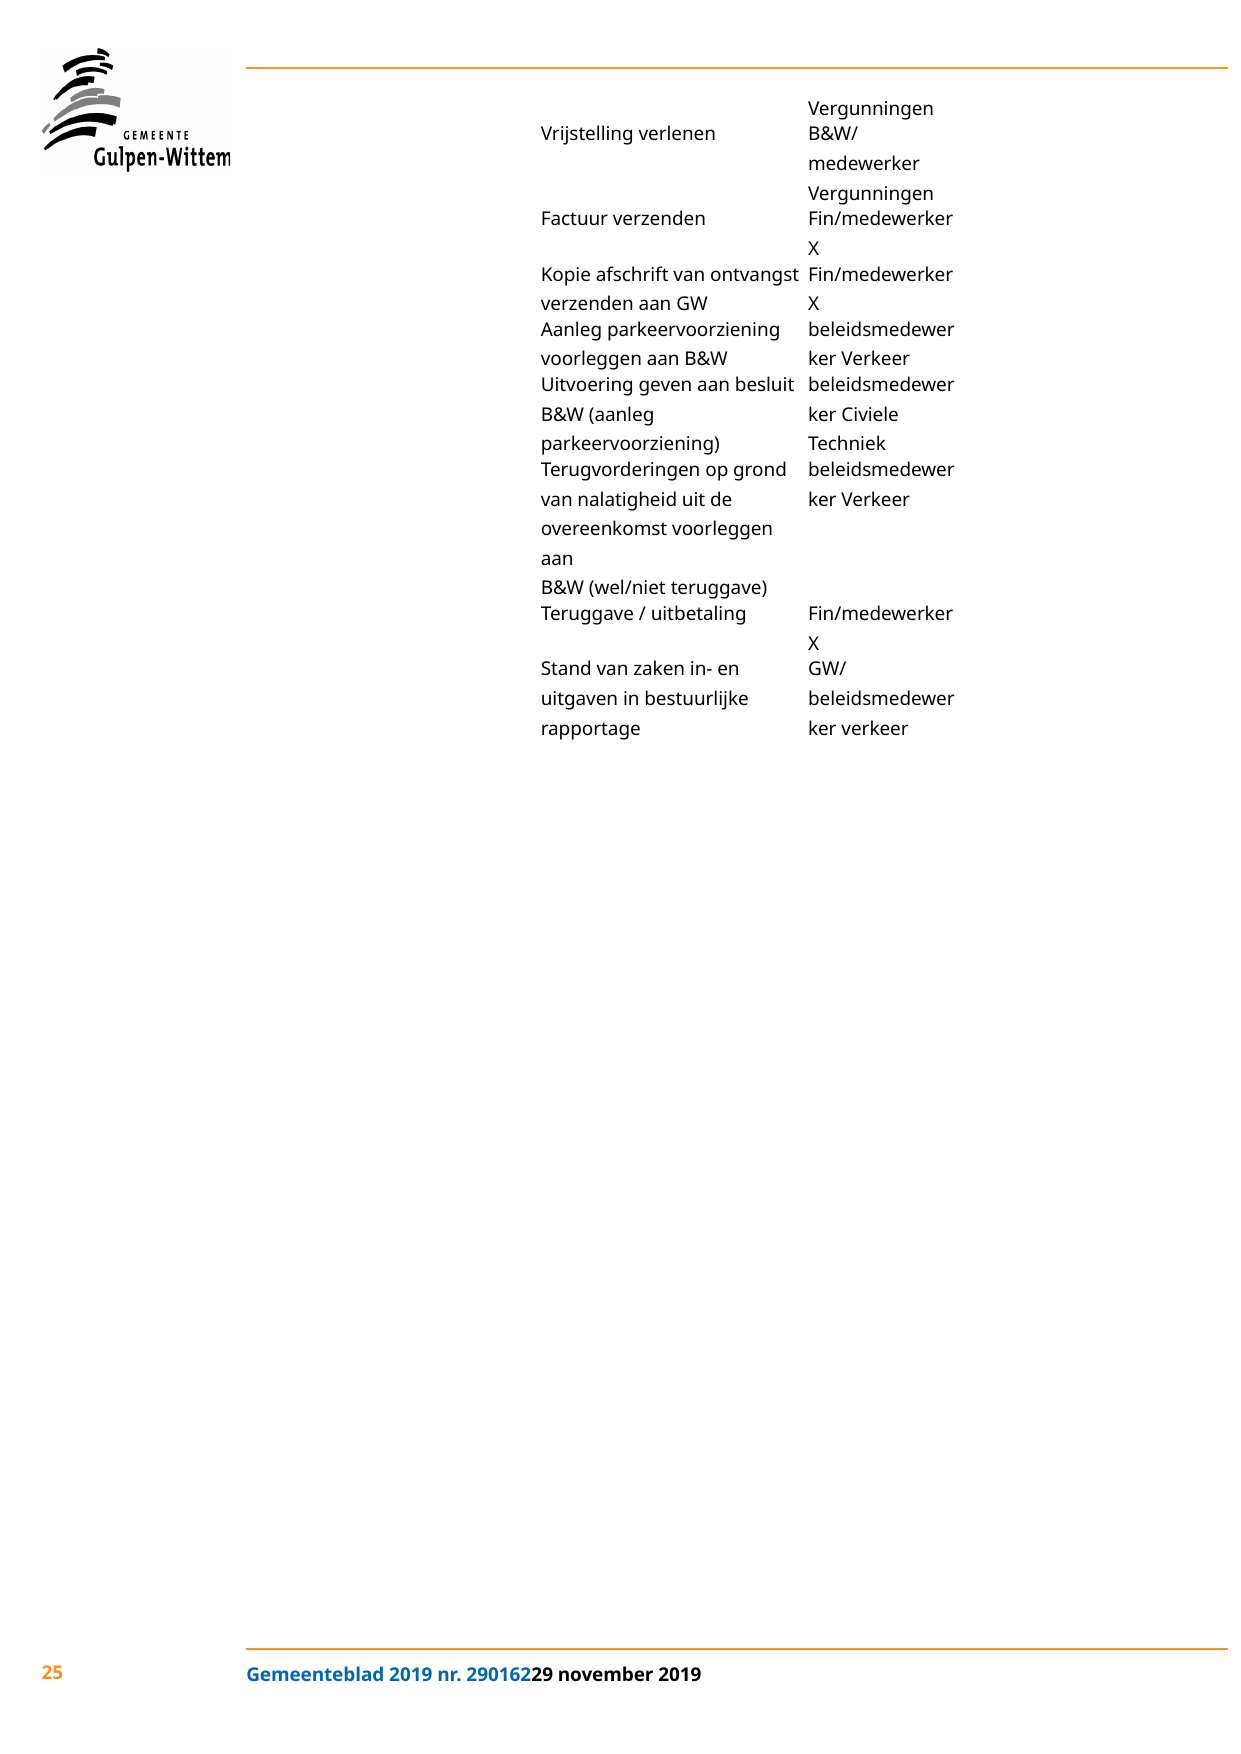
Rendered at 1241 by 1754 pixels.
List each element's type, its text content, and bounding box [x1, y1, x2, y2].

table_cell [443, 316, 541, 371]
table_cell beleidsmedewerker Verkeer [808, 456, 956, 600]
table_cell Fin/medewerker X [808, 261, 956, 316]
table_cell [956, 205, 1054, 261]
table_cell Vergunningen [808, 95, 956, 121]
table_cell [248, 316, 443, 371]
table_cell GW/beleidsmedewerker verkeer [808, 656, 956, 741]
table_cell beleidsmedewerker Verkeer [808, 316, 956, 371]
table_cell [956, 121, 1054, 205]
table_cell [443, 121, 541, 205]
table_cell Aanleg parkeervoorziening voorleggen aan B&W [541, 316, 808, 371]
table_cell Vrijstelling verlenen [541, 121, 808, 205]
table_cell [443, 656, 541, 741]
table_cell [248, 205, 443, 261]
table_cell [956, 261, 1054, 316]
table_cell Teruggave / uitbetaling [541, 600, 808, 656]
table_cell [248, 600, 443, 656]
table_cell Kopie afschrift van ontvangst verzenden aan GW [541, 261, 808, 316]
table_cell [248, 261, 443, 316]
table_cell beleidsmedewerker Civiele Techniek [808, 371, 956, 456]
table_cell [956, 456, 1054, 600]
table_cell [541, 95, 808, 121]
table_cell [248, 456, 541, 600]
table_cell Fin/medewerker X [808, 600, 956, 656]
table_cell [443, 371, 541, 456]
table_cell [956, 371, 1054, 456]
table_cell Uitvoering geven aan besluit B&W (aanleg parkeervoorziening) [541, 371, 808, 456]
table_cell [443, 261, 541, 316]
table_cell Stand van zaken in- en uitgaven in bestuurlijke rapportage [541, 656, 808, 741]
table_cell B&W/medewerker Vergunningen [808, 121, 956, 205]
table_cell [956, 656, 1054, 741]
table_cell [248, 95, 443, 121]
table_cell [956, 95, 1054, 121]
table_cell Fin/medewerker X [808, 205, 956, 261]
table_cell [248, 656, 443, 741]
table_cell [248, 371, 443, 456]
table_cell Factuur verzenden [541, 205, 808, 261]
table_cell [956, 600, 1054, 656]
table_cell [248, 121, 443, 205]
table_cell [443, 95, 541, 121]
table_cell Terugvorderingen op grond van nalatigheid uit de overeenkomst voorleggen aan B&W (wel/niet teruggave) [541, 456, 808, 600]
table_cell [443, 205, 541, 261]
table_cell [956, 316, 1054, 371]
table_cell [443, 600, 541, 656]
picture [41, 47, 231, 172]
